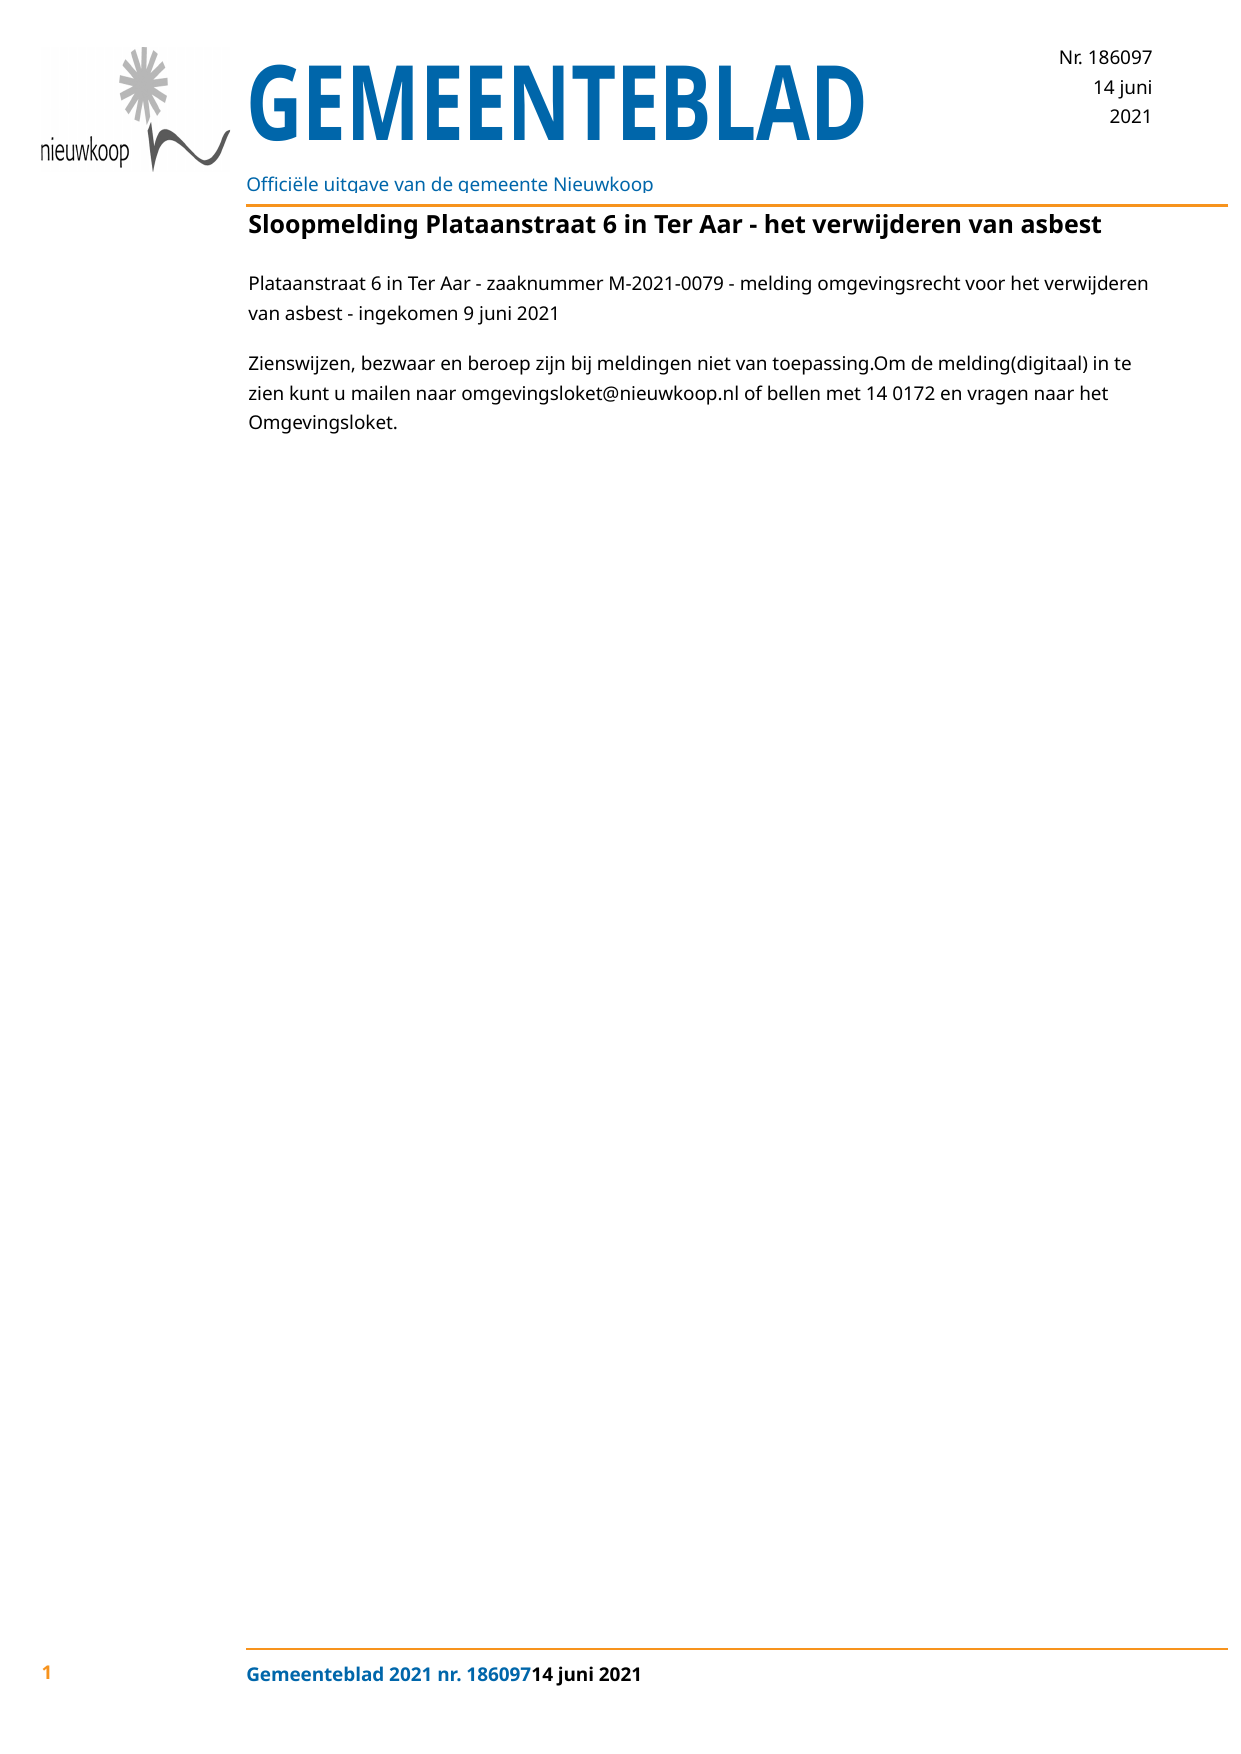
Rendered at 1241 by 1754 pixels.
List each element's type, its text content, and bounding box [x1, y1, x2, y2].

text Plataanstraat 6 in Ter Aar - zaaknummer M-2021-0079 - melding omgevingsrecht voor het verwijderen van asbest - ingekomen 9 juni 2021 [248, 270, 1152, 326]
text Zienswijzen, bezwaar en beroep zijn bij meldingen niet van toepassing.Om de melding(digitaal) in te zien kunt u mailen naar omgevingsloket@nieuwkoop.nl of bellen met 14 0172 en vragen naar het Omgevingsloket. [248, 350, 1152, 435]
text Sloopmelding Plataanstraat 6 in Ter Aar - het verwijderen van asbest [248, 207, 1152, 241]
picture [41, 47, 231, 172]
